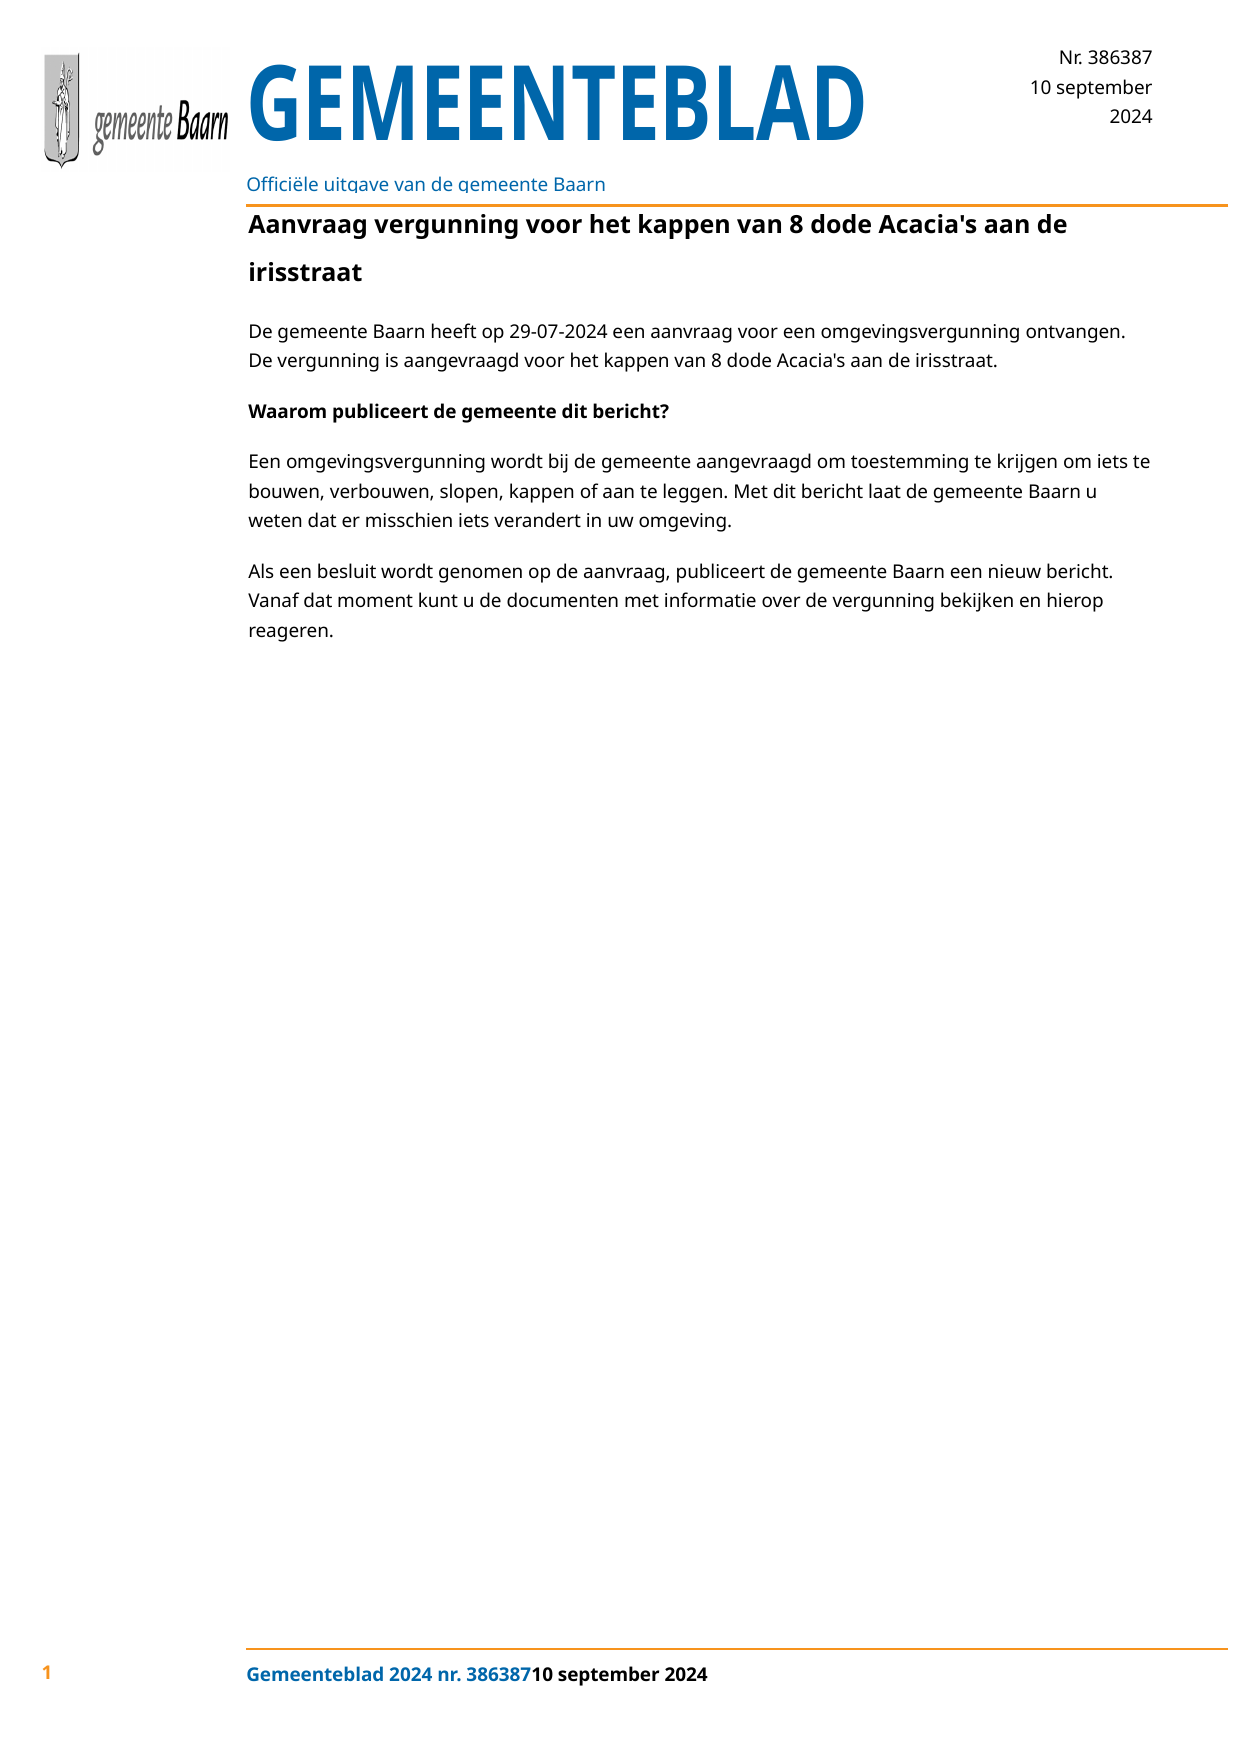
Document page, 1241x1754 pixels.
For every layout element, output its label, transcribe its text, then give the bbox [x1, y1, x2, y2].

text Waarom publiceert de gemeente dit bericht? [248, 398, 1152, 424]
picture [41, 47, 231, 172]
text Als een besluit wordt genomen op de aanvraag, publiceert de gemeente Baarn een nieuw bericht. Vanaf dat moment kunt u de documenten met informatie over de vergunning bekijken en hierop reageren. [248, 558, 1152, 643]
text Een omgevingsvergunning wordt bij de gemeente aangevraagd om toestemming te krijgen om iets te bouwen, verbouwen, slopen, kappen of aan te leggen. Met dit bericht laat de gemeente Baarn u weten dat er misschien iets verandert in uw omgeving. [248, 448, 1152, 533]
text De gemeente Baarn heeft op 29-07-2024 een aanvraag voor een omgevingsvergunning ontvangen. De vergunning is aangevraagd voor het kappen van 8 dode Acacia's aan de irisstraat. [248, 318, 1152, 373]
text Aanvraag vergunning voor het kappen van 8 dode Acacia's aan de irisstraat [248, 207, 1152, 288]
